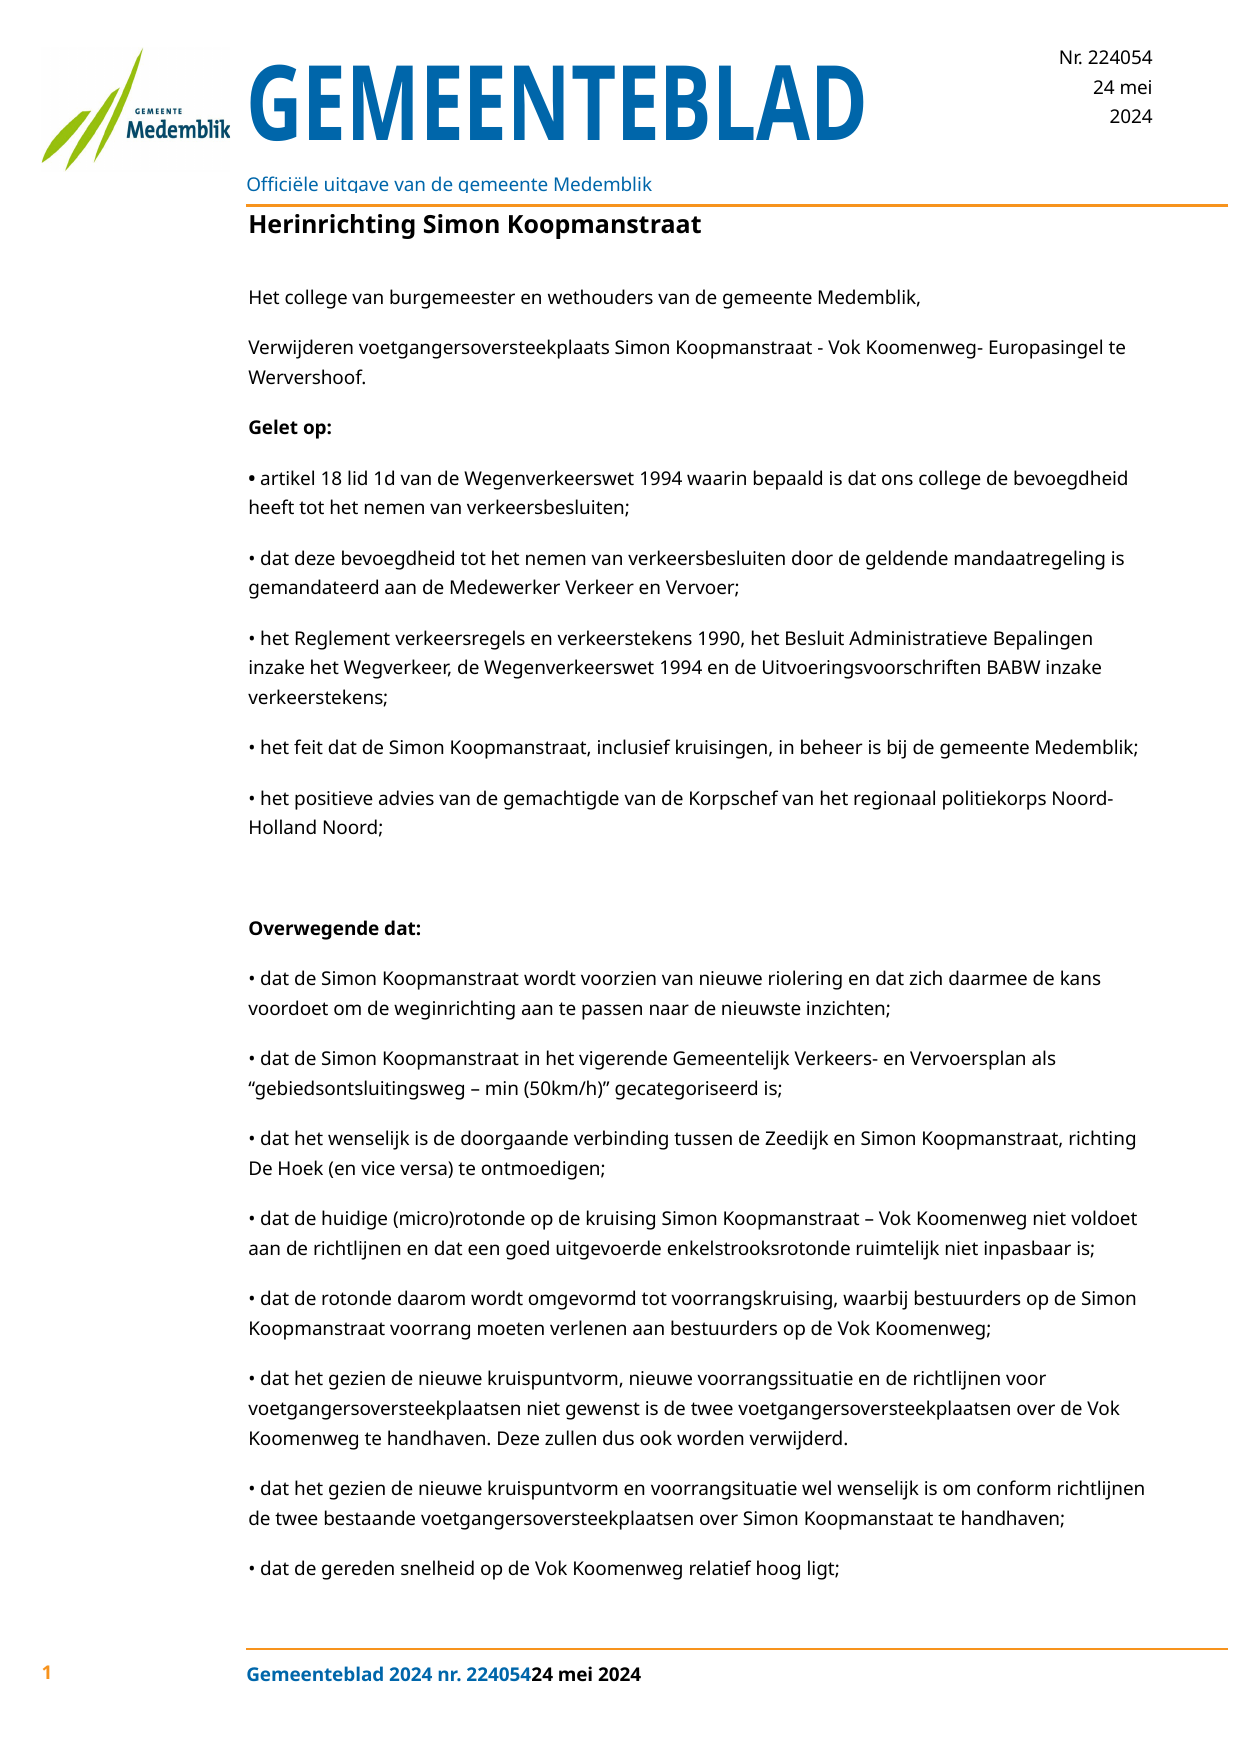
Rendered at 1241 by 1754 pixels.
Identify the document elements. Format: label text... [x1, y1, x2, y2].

text • het feit dat de Simon Koopmanstraat, inclusief kruisingen, in beheer is bij de gemeente Medemblik; [248, 734, 1152, 760]
text • dat de rotonde daarom wordt omgevormd tot voorrangskruising, waarbij bestuurders op de Simon Koopmanstraat voorrang moeten verlenen aan bestuurders op de Vok Koomenweg; [248, 1286, 1152, 1341]
text • dat deze bevoegdheid tot het nemen van verkeersbesluiten door de geldende mandaatregeling is gemandateerd aan de Medewerker Verkeer en Vervoer; [248, 545, 1152, 600]
text • dat het gezien de nieuwe kruispuntvorm en voorrangsituatie wel wenselijk is om conform richtlijnen de twee bestaande voetgangersoversteekplaatsen over Simon Koopmanstaat te handhaven; [248, 1475, 1152, 1531]
picture [41, 47, 231, 172]
text • dat het wenselijk is de doorgaande verbinding tussen de Zeedijk en Simon Koopmanstraat, richting De Hoek (en vice versa) te ontmoedigen; [248, 1126, 1152, 1181]
text • het positieve advies van de gemachtigde van de Korpschef van het regionaal politiekorps Noord-Holland Noord; [248, 785, 1152, 840]
text Gelet op: [248, 414, 1152, 440]
text Overwegende dat: [248, 915, 1152, 941]
text • dat de Simon Koopmanstraat wordt voorzien van nieuwe riolering en dat zich daarmee de kans voordoet om de weginrichting aan te passen naar de nieuwste inzichten; [248, 966, 1152, 1021]
text • het Reglement verkeersregels en verkeerstekens 1990, het Besluit Administratieve Bepalingen inzake het Wegverkeer, de Wegenverkeerswet 1994 en de Uitvoeringsvoorschriften BABW inzake verkeerstekens; [248, 625, 1152, 710]
text • artikel 18 lid 1d van de Wegenverkeerswet 1994 waarin bepaald is dat ons college de bevoegdheid heeft tot het nemen van verkeersbesluiten; [248, 465, 1152, 520]
text • dat het gezien de nieuwe kruispuntvorm, nieuwe voorrangssituatie en de richtlijnen voor voetgangersoversteekplaatsen niet gewenst is de twee voetgangersoversteekplaatsen over de Vok Koomenweg te handhaven. Deze zullen dus ook worden verwijderd. [248, 1366, 1152, 1451]
text Het college van burgemeester en wethouders van de gemeente Medemblik, [248, 284, 1152, 310]
text • dat de Simon Koopmanstraat in het vigerende Gemeentelijk Verkeers- en Vervoersplan als “gebiedsontsluitingsweg – min (50km/h)” gecategoriseerd is; [248, 1046, 1152, 1101]
text • dat de gereden snelheid op de Vok Koomenweg relatief hoog ligt; [248, 1555, 1152, 1581]
text Herinrichting Simon Koopmanstraat [248, 207, 1152, 241]
text • dat de huidige (micro)rotonde op de kruising Simon Koopmanstraat – Vok Koomenweg niet voldoet aan de richtlijnen en dat een goed uitgevoerde enkelstrooksrotonde ruimtelijk niet inpasbaar is; [248, 1206, 1152, 1261]
text Verwijderen voetgangersoversteekplaats Simon Koopmanstraat - Vok Koomenweg- Europasingel te Wervershoof. [248, 334, 1152, 390]
